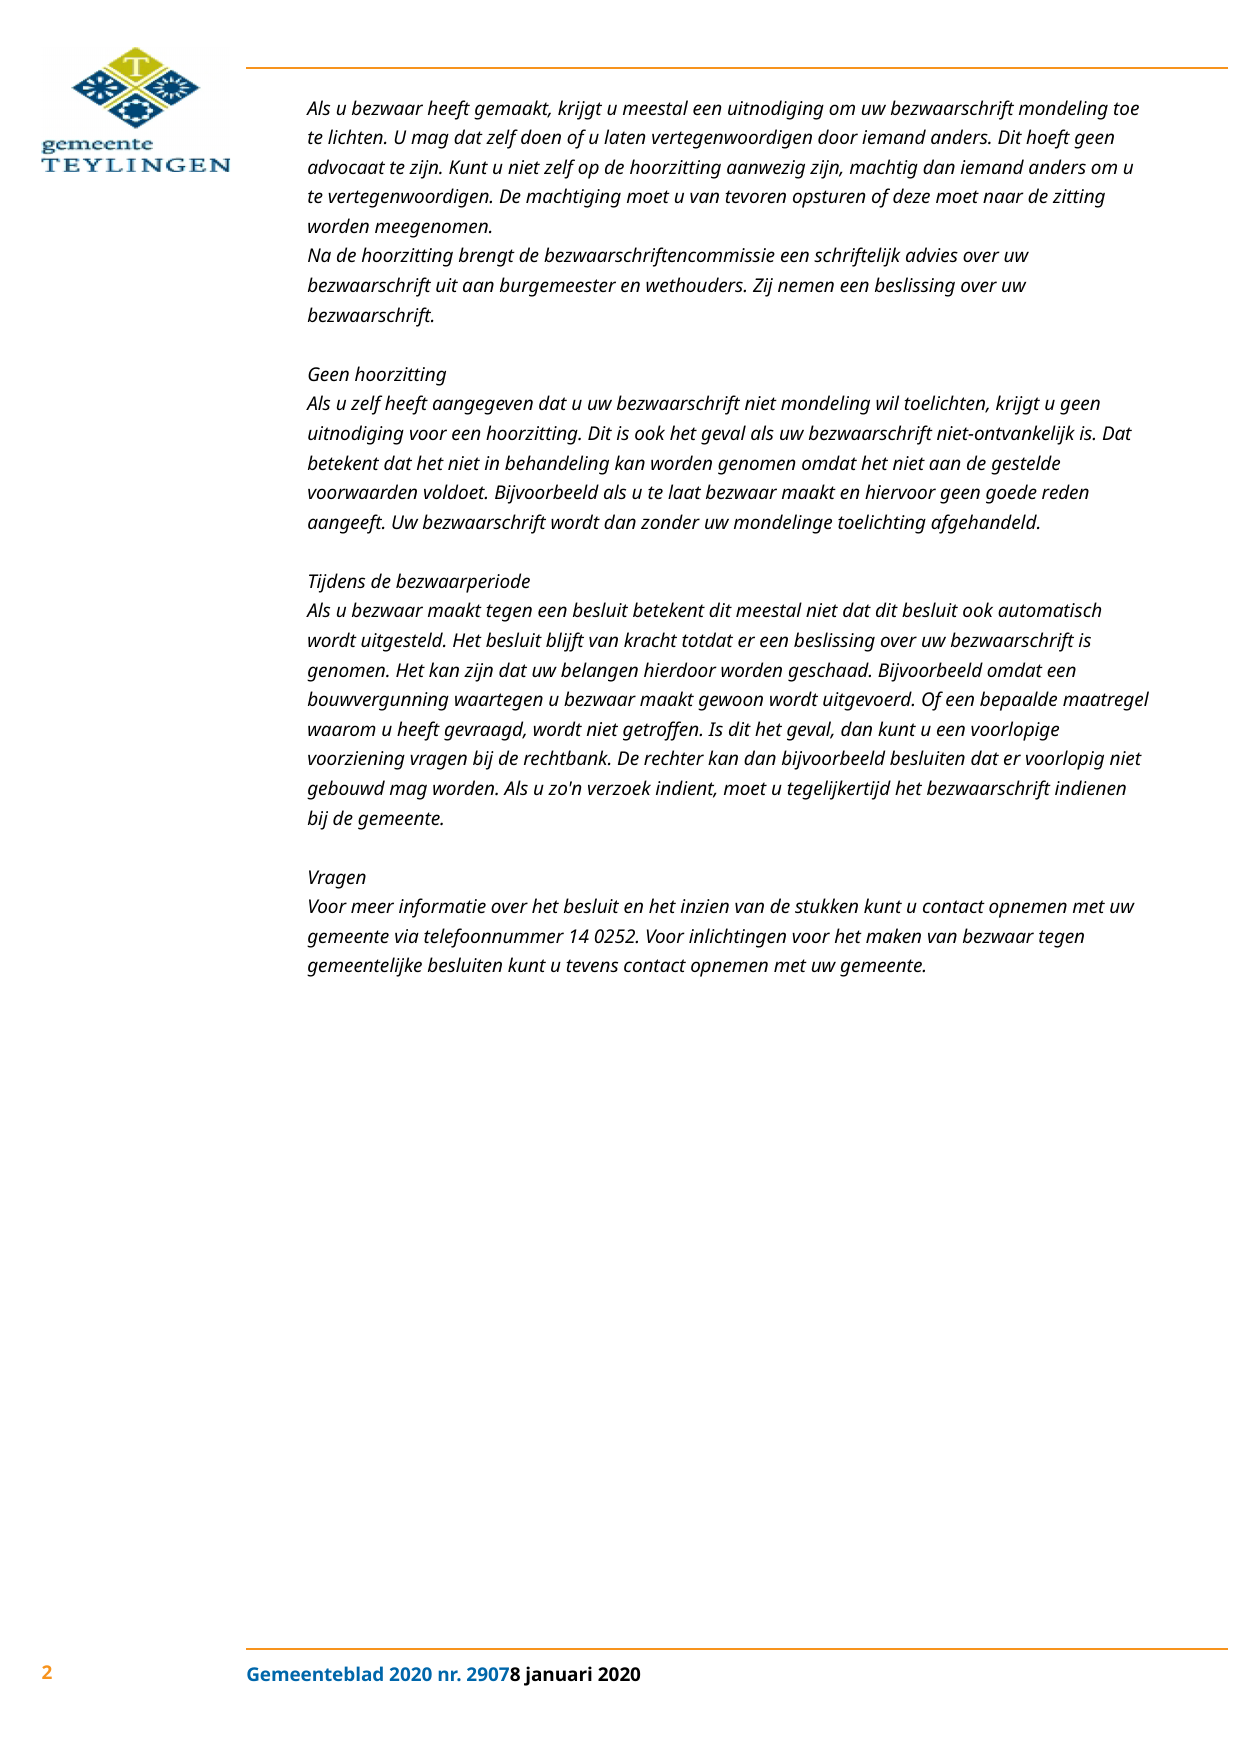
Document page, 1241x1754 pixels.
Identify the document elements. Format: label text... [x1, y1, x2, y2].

list Als u zelf heeft aangegeven dat u uw bezwaarschrift niet mondeling wil toelichten, krijgt u geen uitnodiging voor een hoorzitting. Dit is ook het geval als uw bezwaarschrift niet-ontvankelijk is. Dat betekent dat het niet in behandeling kan worden genomen omdat het niet aan de gestelde voorwaarden voldoet. Bijvoorbeeld als u te laat bezwaar maakt en hiervoor geen goede reden aangeeft. Uw bezwaarschrift wordt dan zonder uw mondelinge toelichting afgehandeld. [248, 391, 1152, 535]
list Als u bezwaar heeft gemaakt, krijgt u meestal een uitnodiging om uw bezwaarschrift mondeling toe te lichten. U mag dat zelf doen of u laten vertegenwoordigen door iemand anders. Dit hoeft geen advocaat te zijn. Kunt u niet zelf op de hoorzitting aanwezig zijn, machtig dan iemand anders om u te vertegenwoordigen. De machtiging moet u van tevoren opsturen of deze moet naar de zitting worden meegenomen. [248, 95, 1152, 239]
list Na de hoorzitting brengt de bezwaarschriftencommissie een schriftelijk advies over uw bezwaarschrift uit aan burgemeester en wethouders. Zij nemen een beslissing over uw bezwaarschrift. [248, 243, 1152, 328]
picture [41, 47, 231, 172]
list Tijdens de bezwaarperiode [248, 568, 1152, 594]
list Als u bezwaar maakt tegen een besluit betekent dit meestal niet dat dit besluit ook automatisch wordt uitgesteld. Het besluit blijft van kracht totdat er een beslissing over uw bezwaarschrift is genomen. Het kan zijn dat uw belangen hierdoor worden geschaad. Bijvoorbeeld omdat een bouwvergunning waartegen u bezwaar maakt gewoon wordt uitgevoerd. Of een bepaalde maatregel waarom u heeft gevraagd, wordt niet getroffen. Is dit het geval, dan kunt u een voorlopige voorziening vragen bij de rechtbank. De rechter kan dan bijvoorbeeld besluiten dat er voorlopig niet gebouwd mag worden. Als u zo'n verzoek indient, moet u tegelijkertijd het bezwaarschrift indienen bij de gemeente. [248, 598, 1152, 831]
list Vragen [248, 864, 1152, 890]
list Geen hoorzitting [248, 361, 1152, 387]
list Voor meer informatie over het besluit en het inzien van de stukken kunt u contact opnemen met uw gemeente via telefoonnummer 14 0252. Voor inlichtingen voor het maken van bezwaar tegen gemeentelijke besluiten kunt u tevens contact opnemen met uw gemeente. [248, 893, 1152, 978]
